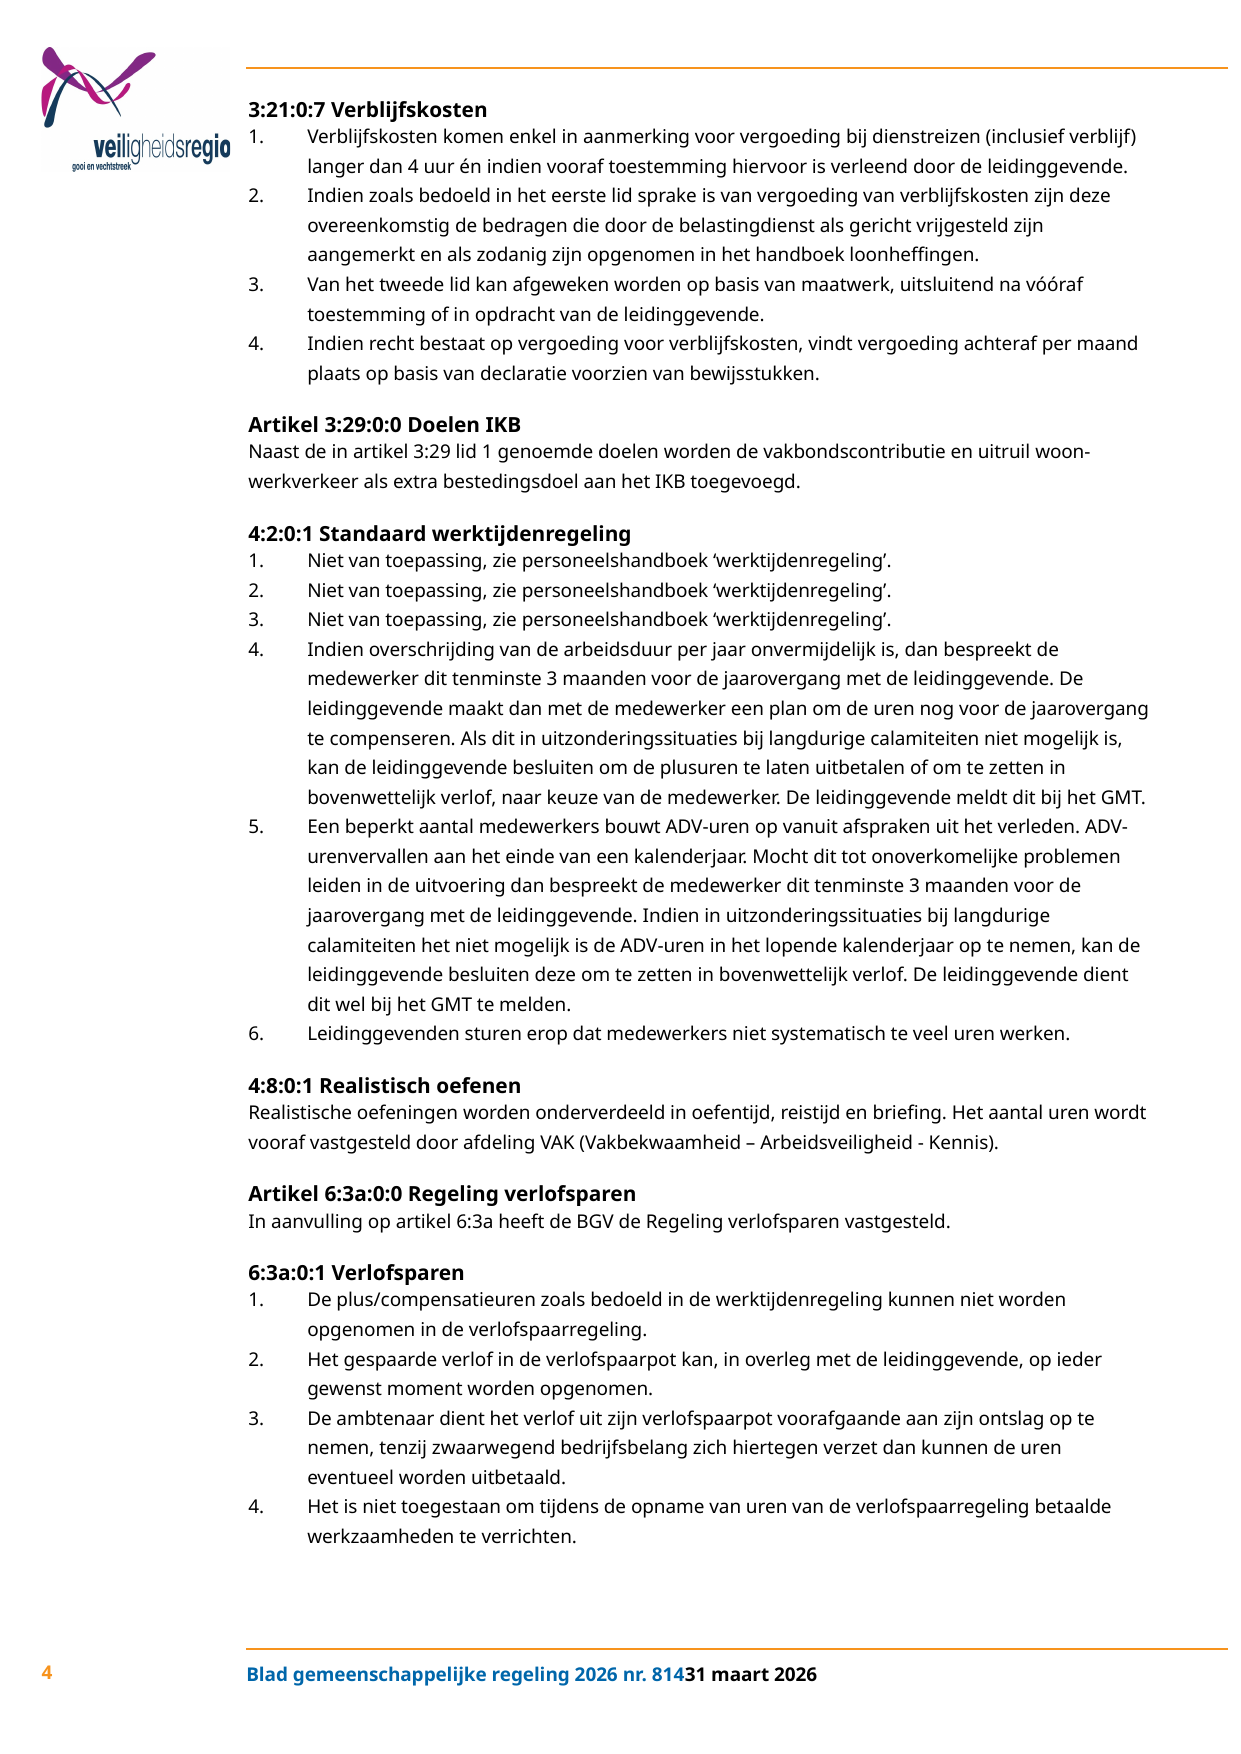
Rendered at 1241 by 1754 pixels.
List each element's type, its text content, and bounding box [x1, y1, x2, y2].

list Het gespaarde verlof in de verlofspaarpot kan, in overleg met de leidinggevende, op ieder gewenst moment worden opgenomen. [248, 1346, 1152, 1401]
text Artikel 6:3a:0:0 Regeling verlofsparen [248, 1179, 1152, 1208]
list Indien overschrijding van de arbeidsduur per jaar onvermijdelijk is, dan bespreekt de medewerker dit tenminste 3 maanden voor de jaarovergang met de leidinggevende. De leidinggevende maakt dan met de medewerker een plan om de uren nog voor de jaarovergang te compenseren. Als dit in uitzonderingssituaties bij langdurige calamiteiten niet mogelijk is, kan de leidinggevende besluiten om de plusuren te laten uitbetalen of om te zetten in bovenwettelijk verlof, naar keuze van de medewerker. De leidinggevende meldt dit bij het GMT. [248, 636, 1152, 809]
text In aanvulling op artikel 6:3a heeft de BGV de Regeling verlofsparen vastgesteld. [248, 1208, 1152, 1233]
text Realistische oefeningen worden onderverdeeld in oefentijd, reistijd en briefing. Het aantal uren wordt vooraf vastgesteld door afdeling VAK (Vakbekwaamheid – Arbeidsveiligheid - Kennis). [248, 1099, 1152, 1155]
text 3:21:0:7 Verblijfskosten [248, 95, 1152, 123]
list Niet van toepassing, zie personeelshandboek ‘werktijdenregeling’. [248, 547, 1152, 573]
list Van het tweede lid kan afgeweken worden op basis van maatwerk, uitsluitend na vóóraf toestemming of in opdracht van de leidinggevende. [248, 271, 1152, 326]
text Naast de in artikel 3:29 lid 1 genoemde doelen worden de vakbondscontributie en uitruil woon-werkverkeer als extra bestedingsdoel aan het IKB toegevoegd. [248, 439, 1152, 494]
list Indien recht bestaat op vergoeding voor verblijfskosten, vindt vergoeding achteraf per maand plaats op basis van declaratie voorzien van bewijsstukken. [248, 330, 1152, 386]
list Leidinggevenden sturen erop dat medewerkers niet systematisch te veel uren werken. [248, 1021, 1152, 1046]
list Het is niet toegestaan om tijdens de opname van uren van de verlofspaarregeling betaalde werkzaamheden te verrichten. [248, 1494, 1152, 1549]
list Indien zoals bedoeld in het eerste lid sprake is van vergoeding van verblijfskosten zijn deze overeenkomstig de bedragen die door de belastingdienst als gericht vrijgesteld zijn aangemerkt en als zodanig zijn opgenomen in het handboek loonheffingen. [248, 182, 1152, 267]
list De plus/compensatieuren zoals bedoeld in de werktijdenregeling kunnen niet worden opgenomen in de verlofspaarregeling. [248, 1287, 1152, 1342]
text 4:8:0:1 Realistisch oefenen [248, 1071, 1152, 1099]
text 6:3a:0:1 Verlofsparen [248, 1258, 1152, 1287]
list Niet van toepassing, zie personeelshandboek ‘werktijdenregeling’. [248, 577, 1152, 602]
text Artikel 3:29:0:0 Doelen IKB [248, 410, 1152, 439]
list Niet van toepassing, zie personeelshandboek ‘werktijdenregeling’. [248, 606, 1152, 632]
list Verblijfskosten komen enkel in aanmerking voor vergoeding bij dienstreizen (inclusief verblijf) langer dan 4 uur én indien vooraf toestemming hiervoor is verleend door de leidinggevende. [248, 123, 1152, 178]
text 4:2:0:1 Standaard werktijdenregeling [248, 519, 1152, 547]
list Een beperkt aantal medewerkers bouwt ADV-uren op vanuit afspraken uit het verleden. ADV-urenvervallen aan het einde van een kalenderjaar. Mocht dit tot onoverkomelijke problemen leiden in de uitvoering dan bespreekt de medewerker dit tenminste 3 maanden voor de jaarovergang met de leidinggevende. Indien in uitzonderingssituaties bij langdurige calamiteiten het niet mogelijk is de ADV-uren in het lopende kalenderjaar op te nemen, kan de leidinggevende besluiten deze om te zetten in bovenwettelijk verlof. De leidinggevende dient dit wel bij het GMT te melden. [248, 813, 1152, 1017]
picture [41, 47, 231, 172]
list De ambtenaar dient het verlof uit zijn verlofspaarpot voorafgaande aan zijn ontslag op te nemen, tenzij zwaarwegend bedrijfsbelang zich hiertegen verzet dan kunnen de uren eventueel worden uitbetaald. [248, 1405, 1152, 1490]
